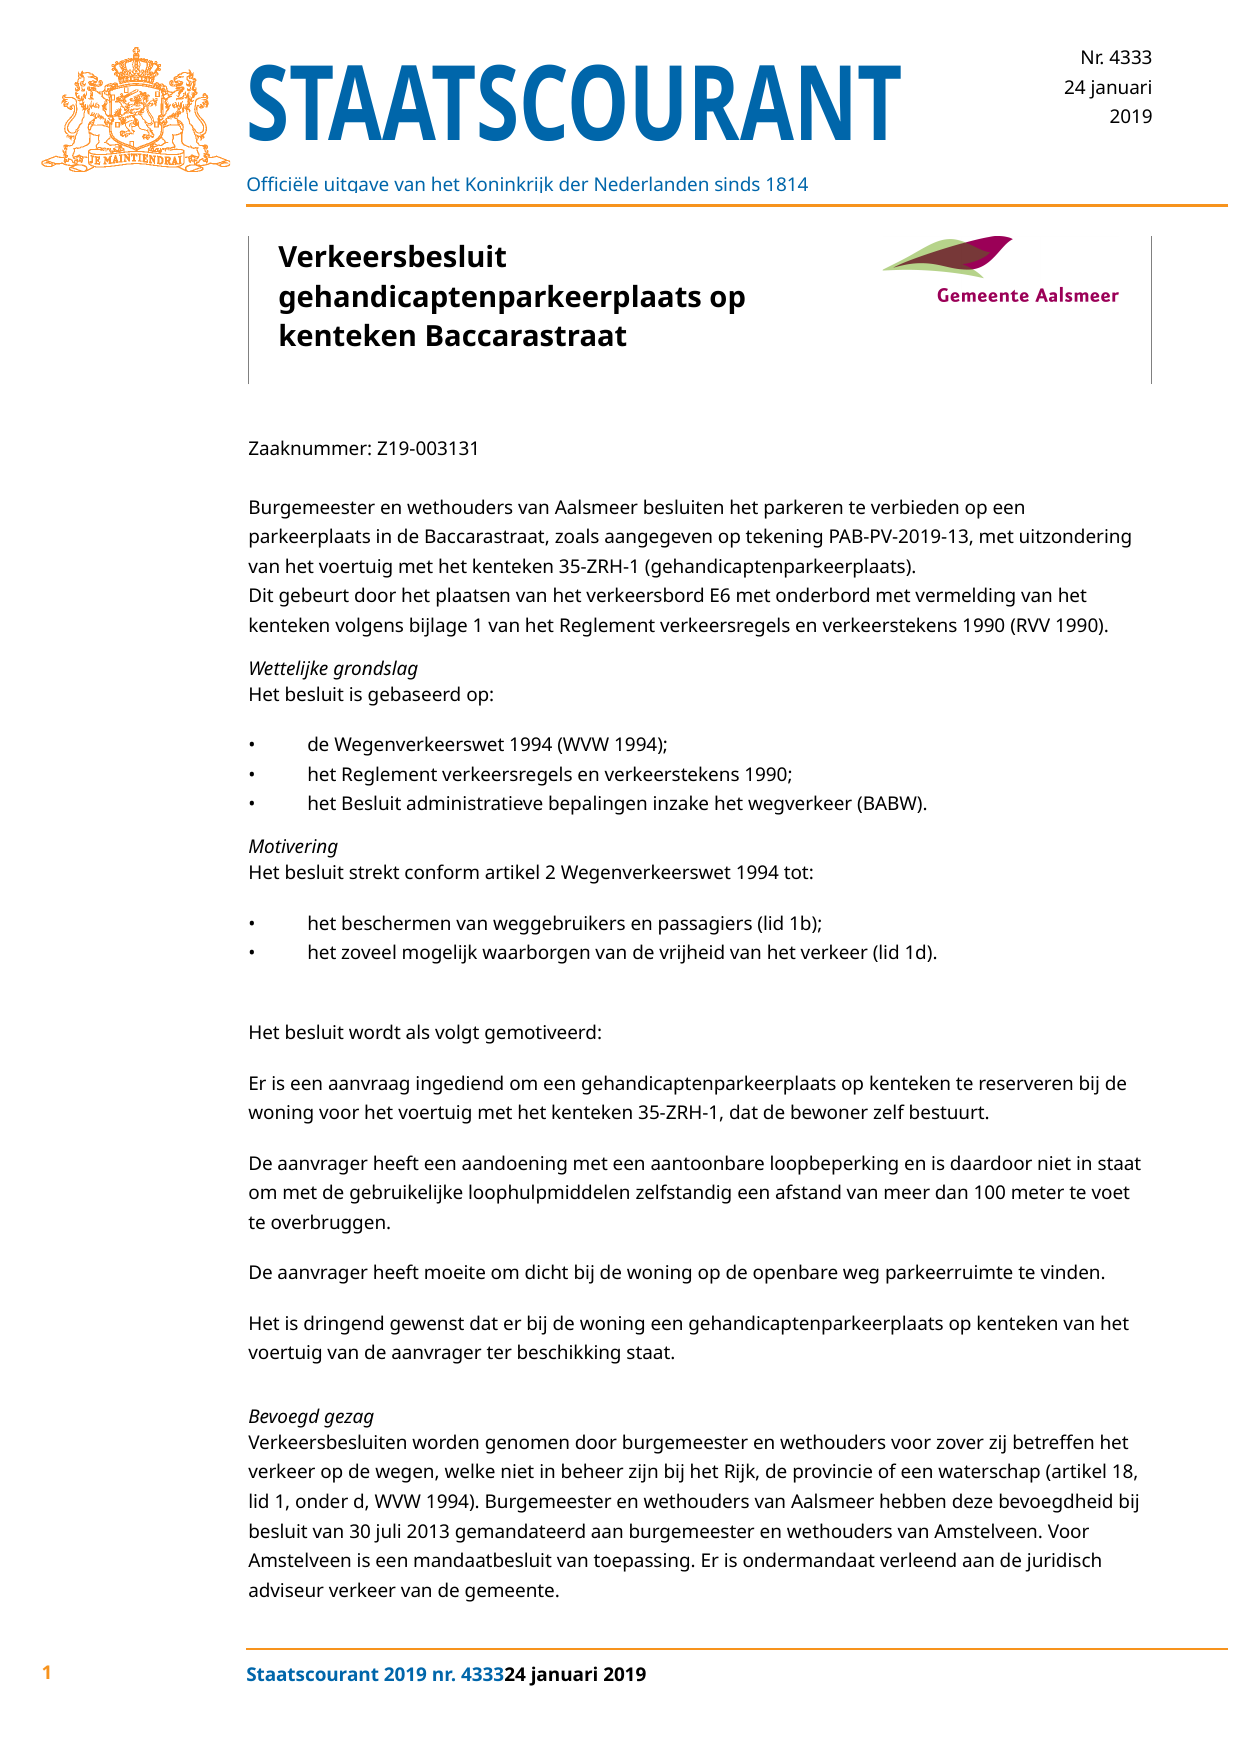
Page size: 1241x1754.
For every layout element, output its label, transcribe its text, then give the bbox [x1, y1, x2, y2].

text Het besluit wordt als volgt gemotiveerd: [248, 1019, 1152, 1045]
text Er is een aanvraag ingediend om een gehandicaptenparkeerplaats op kenteken te reserveren bij de woning voor het voertuig met het kenteken 35-ZRH-1, dat de bewoner zelf bestuurt. [248, 1070, 1152, 1125]
text Dit gebeurt door het plaatsen van het verkeersbord E6 met onderbord met vermelding van het kenteken volgens bijlage 1 van het Reglement verkeersregels en verkeerstekens 1990 (RVV 1990). [248, 583, 1152, 638]
text Motivering [248, 834, 1152, 859]
table_header [850, 236, 1151, 384]
text Burgemeester en wethouders van Aalsmeer besluiten het parkeren te verbieden op een parkeerplaats in de Baccarastraat, zoals aangegeven op tekening PAB-PV-2019-13, met uitzondering van het voertuig met het kenteken 35-ZRH-1 (gehandicaptenparkeerplaats). [248, 494, 1152, 579]
list het beschermen van weggebruikers en passagiers (lid 1b); [248, 910, 1152, 936]
text Wettelijke grondslag [248, 655, 1152, 681]
list de Wegenverkeerswet 1994 (WVW 1994); [248, 731, 1152, 757]
text Verkeersbesluiten worden genomen door burgemeester en wethouders voor zover zij betreffen het verkeer op de wegen, welke niet in beheer zijn bij het Rijk, de provincie of een waterschap (artikel 18, lid 1, onder d, WVW 1994). Burgemeester en wethouders van Aalsmeer hebben deze bevoegdheid bij besluit van 30 juli 2013 gemandateerd aan burgemeester en wethouders van Amstelveen. Voor Amstelveen is een mandaatbesluit van toepassing. Er is ondermandaat verleend aan de juridisch adviseur verkeer van de gemeente. [248, 1429, 1152, 1603]
table_header Verkeersbesluit gehandicaptenparkeerplaats op kenteken Baccarastraat [249, 236, 850, 384]
list het zoveel mogelijk waarborgen van de vrijheid van het verkeer (lid 1d). [248, 939, 1152, 965]
text Het is dringend gewenst dat er bij de woning een gehandicaptenparkeerplaats op kenteken van het voertuig van de aanvrager ter beschikking staat. [248, 1310, 1152, 1365]
text Het besluit strekt conform artikel 2 Wegenverkeerswet 1994 tot: [248, 859, 1152, 885]
text Zaaknummer: Z19-003131 [248, 435, 1152, 460]
text De aanvrager heeft een aandoening met een aantoonbare loopbeperking en is daardoor niet in staat om met de gebruikelijke loophulpmiddelen zelfstandig een afstand van meer dan 100 meter te voet te overbruggen. [248, 1150, 1152, 1235]
text De aanvrager heeft moeite om dicht bij de woning op de openbare weg parkeerruimte te vinden. [248, 1259, 1152, 1285]
list het Reglement verkeersregels en verkeerstekens 1990; [248, 761, 1152, 787]
list het Besluit administratieve bepalingen inzake het wegverkeer (BABW). [248, 791, 1152, 816]
picture [41, 47, 231, 172]
text Het besluit is gebaseerd op: [248, 681, 1152, 707]
text Bevoegd gezag [248, 1403, 1152, 1429]
picture [882, 236, 1119, 302]
